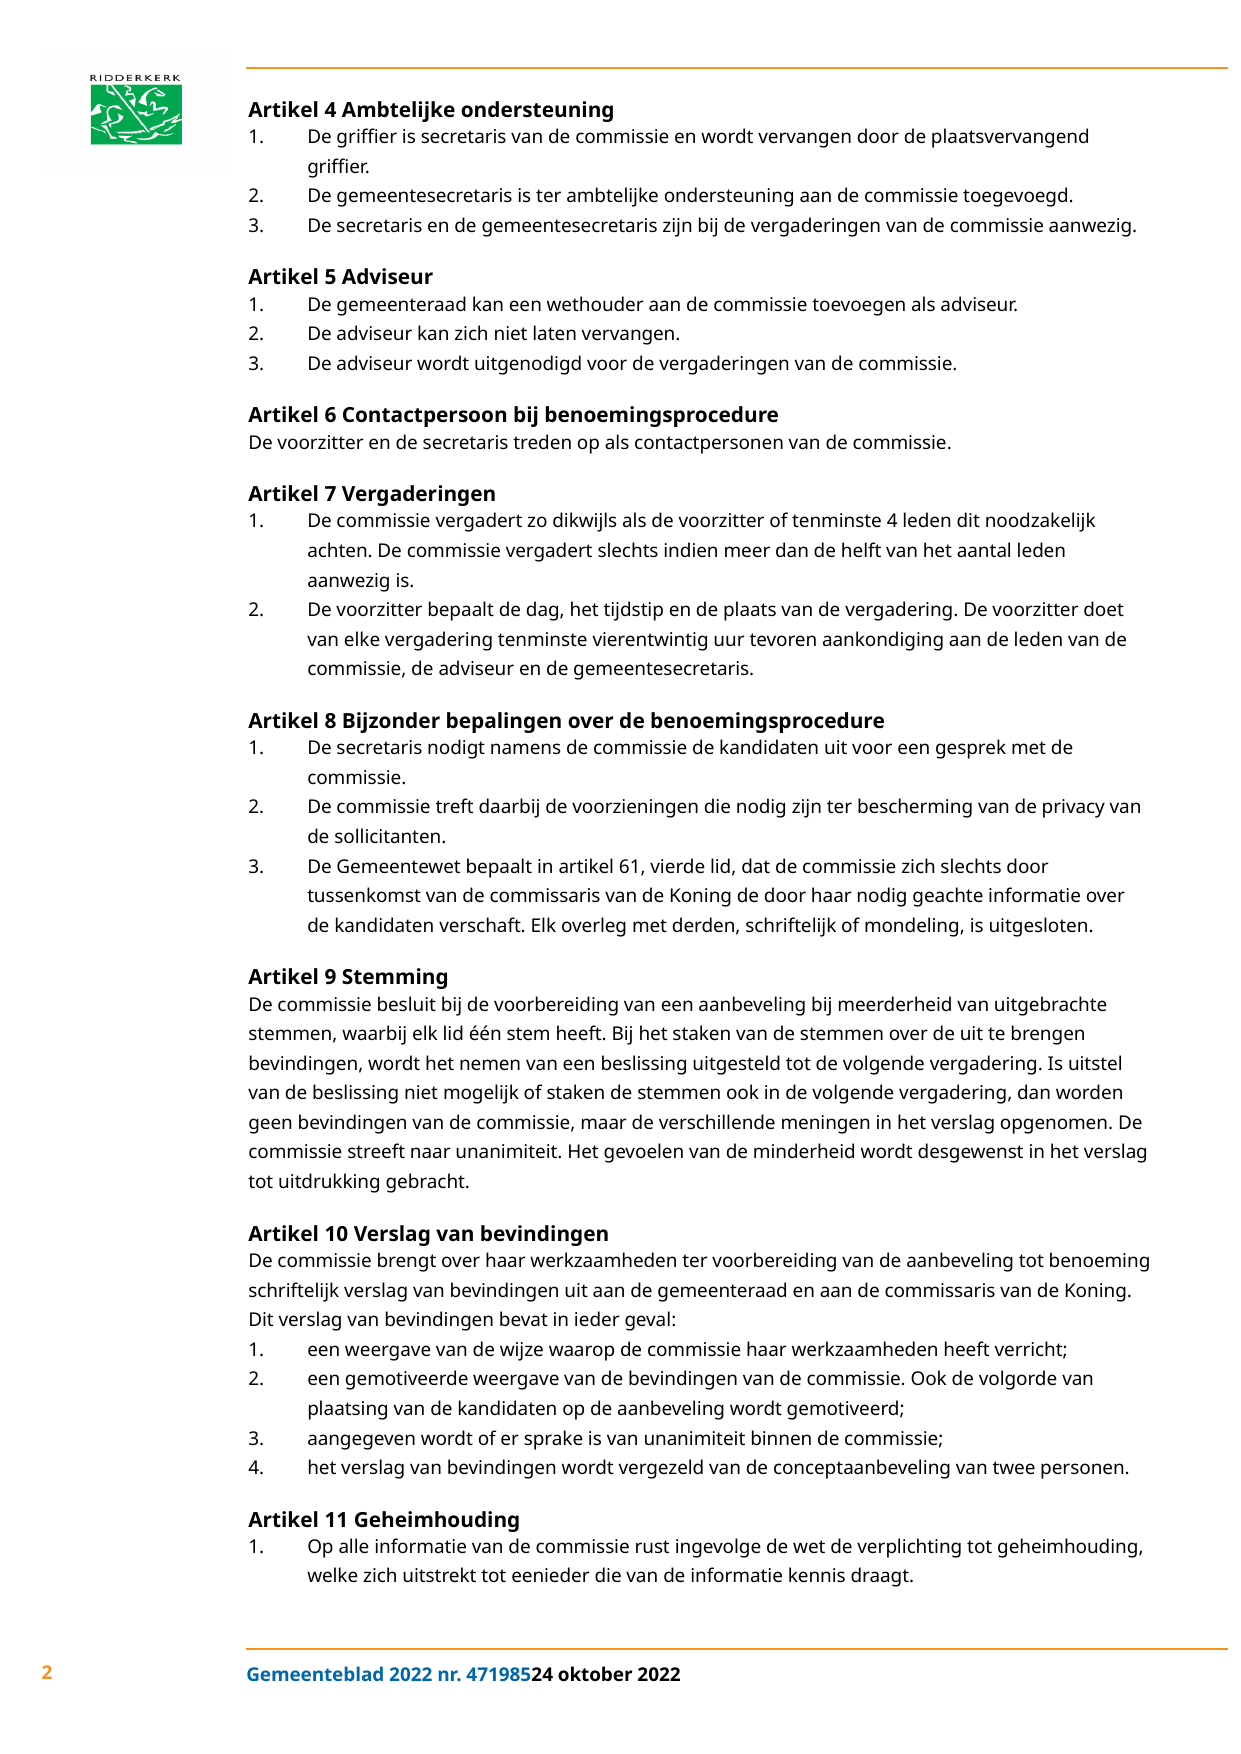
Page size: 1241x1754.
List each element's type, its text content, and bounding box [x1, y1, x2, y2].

list De commissie vergadert zo dikwijls als de voorzitter of tenminste 4 leden dit noodzakelijk achten. De commissie vergadert slechts indien meer dan de helft van het aantal leden aanwezig is. [248, 508, 1152, 593]
list het verslag van bevindingen wordt vergezeld van de conceptaanbeveling van twee personen. [248, 1454, 1152, 1480]
list De secretaris en de gemeentesecretaris zijn bij de vergaderingen van de commissie aanwezig. [248, 212, 1152, 238]
text De voorzitter en de secretaris treden op als contactpersonen van de commissie. [248, 429, 1152, 454]
list De adviseur kan zich niet laten vervangen. [248, 320, 1152, 346]
list De adviseur wordt uitgenodigd voor de vergaderingen van de commissie. [248, 350, 1152, 376]
list De voorzitter bepaalt de dag, het tijdstip en de plaats van de vergadering. De voorzitter doet van elke vergadering tenminste vierentwintig uur tevoren aankondiging aan de leden van de commissie, de adviseur en de gemeentesecretaris. [248, 596, 1152, 681]
list een weergave van de wijze waarop de commissie haar werkzaamheden heeft verricht; [248, 1336, 1152, 1362]
list aangegeven wordt of er sprake is van unanimiteit binnen de commissie; [248, 1425, 1152, 1450]
list De Gemeentewet bepaalt in artikel 61, vierde lid, dat de commissie zich slechts door tussenkomst van de commissaris van de Koning de door haar nodig geachte informatie over de kandidaten verschaft. Elk overleg met derden, schriftelijk of mondeling, is uitgesloten. [248, 853, 1152, 938]
text Artikel 10 Verslag van bevindingen [248, 1219, 1152, 1247]
list Op alle informatie van de commissie rust ingevolge de wet de verplichting tot geheimhouding, welke zich uitstrekt tot eenieder die van de informatie kennis draagt. [248, 1533, 1152, 1588]
text Artikel 11 Geheimhouding [248, 1505, 1152, 1533]
list De secretaris nodigt namens de commissie de kandidaten uit voor een gesprek met de commissie. [248, 734, 1152, 790]
text Artikel 6 Contactpersoon bij benoemingsprocedure [248, 400, 1152, 429]
text Artikel 4 Ambtelijke ondersteuning [248, 95, 1152, 123]
text De commissie brengt over haar werkzaamheden ter voorbereiding van de aanbeveling tot benoeming schriftelijk verslag van bevindingen uit aan de gemeenteraad en aan de commissaris van de Koning. [248, 1247, 1152, 1302]
list een gemotiveerde weergave van de bevindingen van de commissie. Ook de volgorde van plaatsing van de kandidaten op de aanbeveling wordt gemotiveerd; [248, 1366, 1152, 1421]
text Dit verslag van bevindingen bevat in ieder geval: [248, 1306, 1152, 1332]
text Artikel 5 Adviseur [248, 262, 1152, 291]
picture [41, 47, 231, 172]
list De gemeenteraad kan een wethouder aan de commissie toevoegen als adviseur. [248, 291, 1152, 317]
text Artikel 9 Stemming [248, 962, 1152, 991]
text De commissie besluit bij de voorbereiding van een aanbeveling bij meerderheid van uitgebrachte stemmen, waarbij elk lid één stem heeft. Bij het staken van de stemmen over de uit te brengen bevindingen, wordt het nemen van een beslissing uitgesteld tot de volgende vergadering. Is uitstel van de beslissing niet mogelijk of staken de stemmen ook in de volgende vergadering, dan worden geen bevindingen van de commissie, maar de verschillende meningen in het verslag opgenomen. De commissie streeft naar unanimiteit. Het gevoelen van de minderheid wordt desgewenst in het verslag tot uitdrukking gebracht. [248, 991, 1152, 1194]
list De commissie treft daarbij de voorzieningen die nodig zijn ter bescherming van de privacy van de sollicitanten. [248, 794, 1152, 849]
list De griffier is secretaris van de commissie en wordt vervangen door de plaatsvervangend griffier. [248, 123, 1152, 178]
text Artikel 8 Bijzonder bepalingen over de benoemingsprocedure [248, 706, 1152, 734]
list De gemeentesecretaris is ter ambtelijke ondersteuning aan de commissie toegevoegd. [248, 182, 1152, 208]
text Artikel 7 Vergaderingen [248, 479, 1152, 508]
